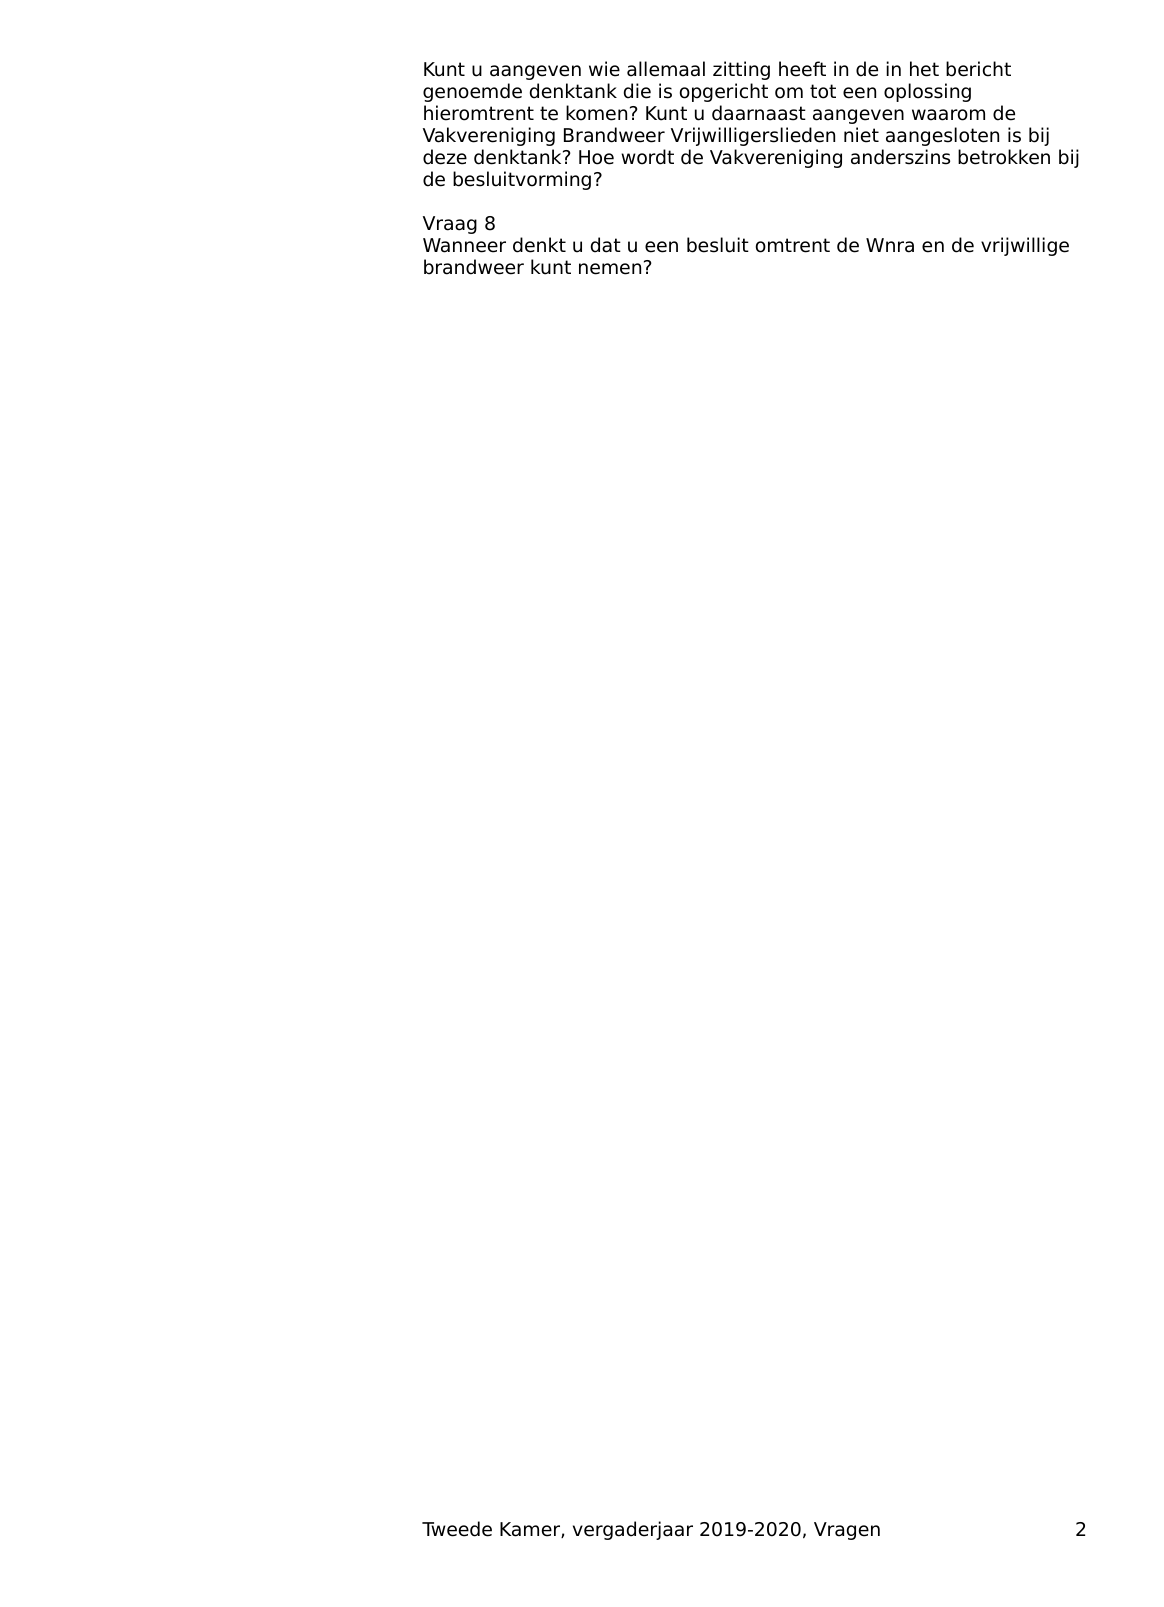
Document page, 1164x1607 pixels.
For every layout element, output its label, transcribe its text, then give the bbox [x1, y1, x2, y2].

text Kunt u aangeven wie allemaal zitting heeft in de in het bericht genoemde denktank die is opgericht om tot een oplossing hieromtrent te komen? Kunt u daarnaast aangeven waarom de Vakvereniging Brandweer Vrijwilligerslieden niet aangesloten is bij deze denktank? Hoe wordt de Vakvereniging anderszins betrokken bij de besluitvorming? [422, 59, 1087, 191]
text Vraag 8 [422, 213, 1087, 235]
text Wanneer denkt u dat u een besluit omtrent de Wnra en de vrijwillige brandweer kunt nemen? [422, 235, 1087, 279]
